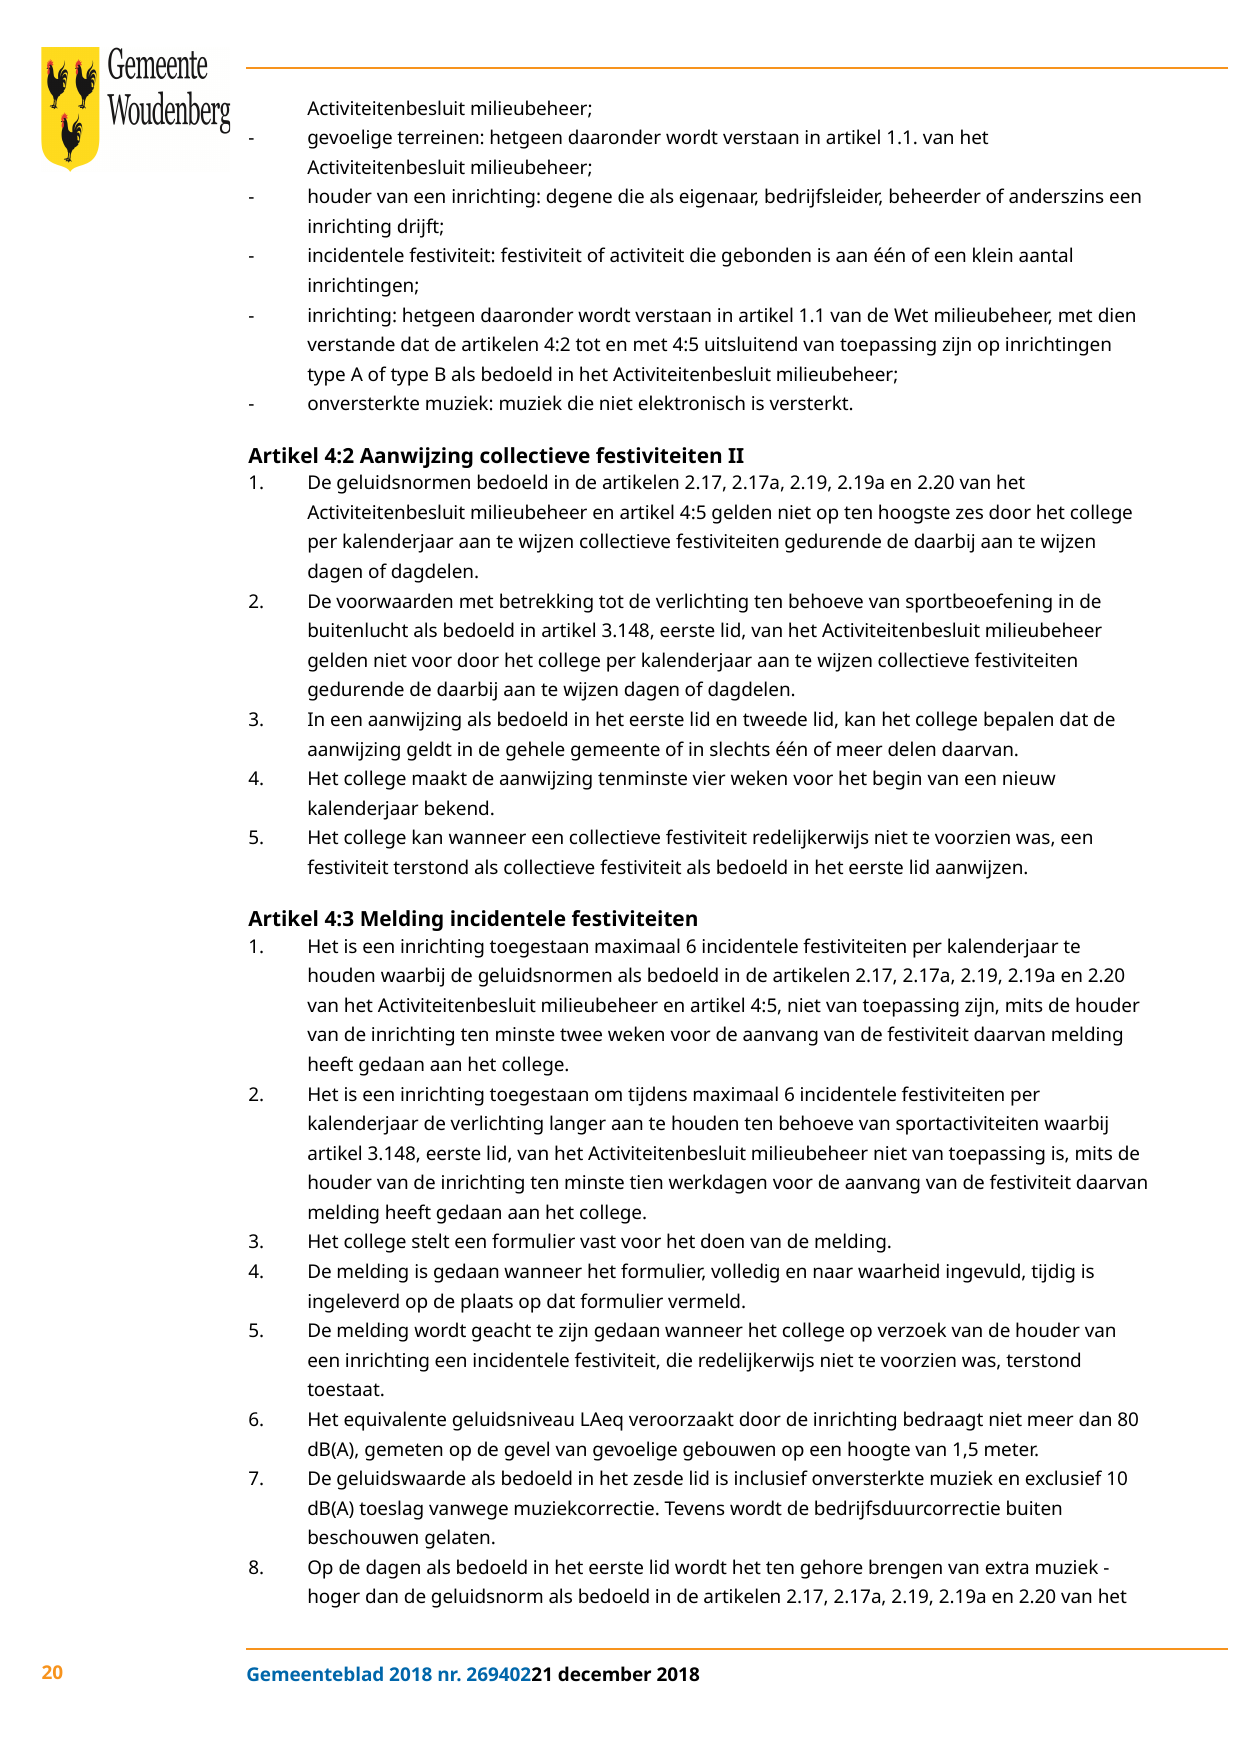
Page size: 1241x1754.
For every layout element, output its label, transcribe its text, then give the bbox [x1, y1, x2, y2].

list Het equivalente geluidsniveau LAeq veroorzaakt door de inrichting bedraagt niet meer dan 80 dB(A), gemeten op de gevel van gevoelige gebouwen op een hoogte van 1,5 meter. [248, 1406, 1152, 1462]
list onversterkte muziek: muziek die niet elektronisch is versterkt. [248, 391, 1152, 416]
picture [41, 47, 231, 172]
list Op de dagen als bedoeld in het eerste lid wordt het ten gehore brengen van extra muziek - hoger dan de geluidsnorm als bedoeld in de artikelen 2.17, 2.17a, 2.19, 2.19a en 2.20 van het [248, 1554, 1152, 1609]
list De voorwaarden met betrekking tot de verlichting ten behoeve van sportbeoefening in de buitenlucht als bedoeld in artikel 3.148, eerste lid, van het Activiteitenbesluit milieubeheer gelden niet voor door het college per kalenderjaar aan te wijzen collectieve festiviteiten gedurende de daarbij aan te wijzen dagen of dagdelen. [248, 588, 1152, 702]
text Artikel 4:2 Aanwijzing collectieve festiviteiten II [248, 441, 1152, 469]
list Het college maakt de aanwijzing tenminste vier weken voor het begin van een nieuw kalenderjaar bekend. [248, 765, 1152, 821]
list incidentele festiviteit: festiviteit of activiteit die gebonden is aan één of een klein aantal inrichtingen; [248, 243, 1152, 298]
list inrichting: hetgeen daaronder wordt verstaan in artikel 1.1 van de Wet milieubeheer, met dien verstande dat de artikelen 4:2 tot en met 4:5 uitsluitend van toepassing zijn op inrichtingen type A of type B als bedoeld in het Activiteitenbesluit milieubeheer; [248, 302, 1152, 387]
list In een aanwijzing als bedoeld in het eerste lid en tweede lid, kan het college bepalen dat de aanwijzing geldt in de gehele gemeente of in slechts één of meer delen daarvan. [248, 706, 1152, 761]
text Artikel 4:3 Melding incidentele festiviteiten [248, 904, 1152, 933]
list houder van een inrichting: degene die als eigenaar, bedrijfsleider, beheerder of anderszins een inrichting drijft; [248, 183, 1152, 239]
list Het college kan wanneer een collectieve festiviteit redelijkerwijs niet te voorzien was, een festiviteit terstond als collectieve festiviteit als bedoeld in het eerste lid aanwijzen. [248, 824, 1152, 880]
list De geluidswaarde als bedoeld in het zesde lid is inclusief onversterkte muziek en exclusief 10 dB(A) toeslag vanwege muziekcorrectie. Tevens wordt de bedrijfsduurcorrectie buiten beschouwen gelaten. [248, 1465, 1152, 1550]
list Activiteitenbesluit milieubeheer; [248, 95, 1152, 121]
list Het college stelt een formulier vast voor het doen van de melding. [248, 1229, 1152, 1254]
list gevoelige terreinen: hetgeen daaronder wordt verstaan in artikel 1.1. van het Activiteitenbesluit milieubeheer; [248, 124, 1152, 180]
list De melding is gedaan wanneer het formulier, volledig en naar waarheid ingevuld, tijdig is ingeleverd op de plaats op dat formulier vermeld. [248, 1258, 1152, 1314]
list Het is een inrichting toegestaan maximaal 6 incidentele festiviteiten per kalenderjaar te houden waarbij de geluidsnormen als bedoeld in de artikelen 2.17, 2.17a, 2.19, 2.19a en 2.20 van het Activiteitenbesluit milieubeheer en artikel 4:5, niet van toepassing zijn, mits de houder van de inrichting ten minste twee weken voor de aanvang van de festiviteit daarvan melding heeft gedaan aan het college. [248, 933, 1152, 1077]
list Het is een inrichting toegestaan om tijdens maximaal 6 incidentele festiviteiten per kalenderjaar de verlichting langer aan te houden ten behoeve van sportactiviteiten waarbij artikel 3.148, eerste lid, van het Activiteitenbesluit milieubeheer niet van toepassing is, mits de houder van de inrichting ten minste tien werkdagen voor de aanvang van de festiviteit daarvan melding heeft gedaan aan het college. [248, 1081, 1152, 1225]
list De melding wordt geacht te zijn gedaan wanneer het college op verzoek van de houder van een inrichting een incidentele festiviteit, die redelijkerwijs niet te voorzien was, terstond toestaat. [248, 1317, 1152, 1402]
list De geluidsnormen bedoeld in de artikelen 2.17, 2.17a, 2.19, 2.19a en 2.20 van het Activiteitenbesluit milieubeheer en artikel 4:5 gelden niet op ten hoogste zes door het college per kalenderjaar aan te wijzen collectieve festiviteiten gedurende de daarbij aan te wijzen dagen of dagdelen. [248, 469, 1152, 584]
